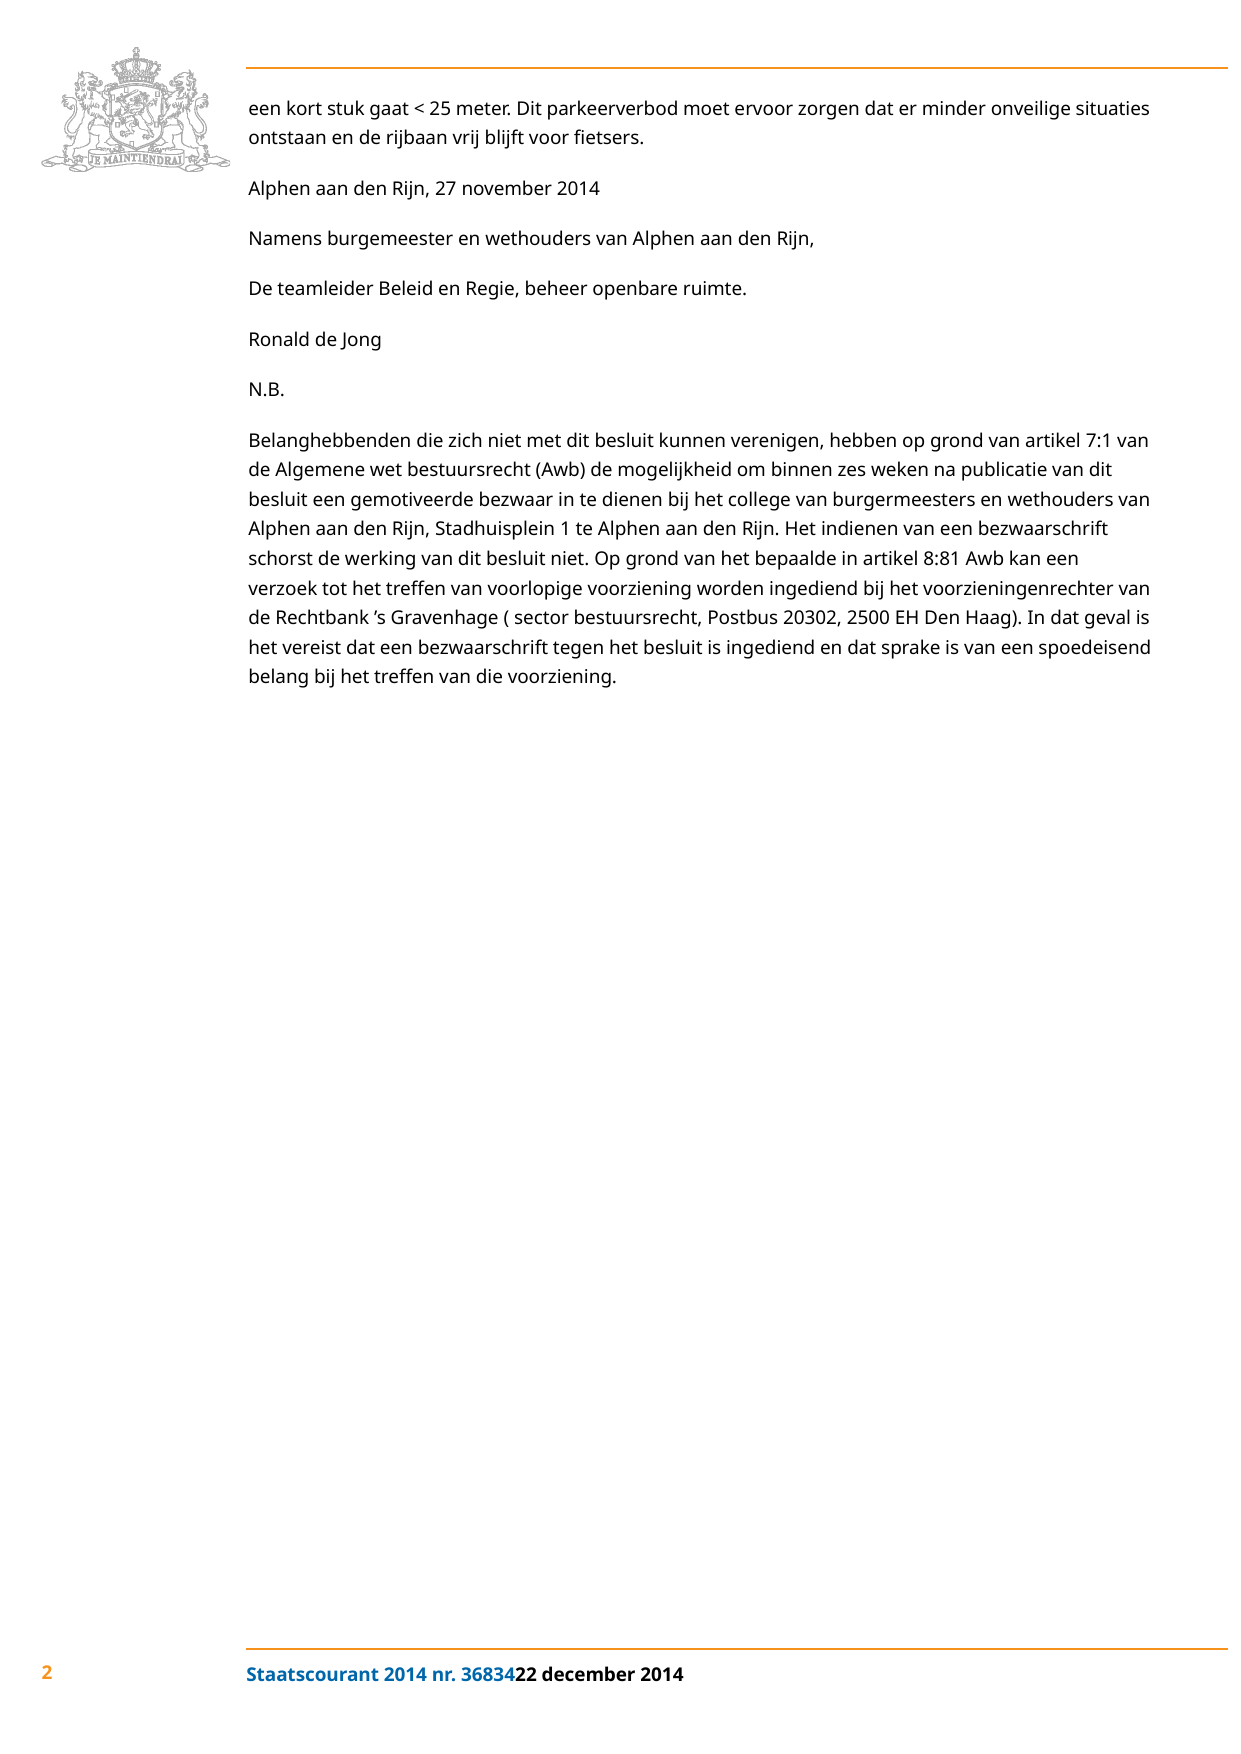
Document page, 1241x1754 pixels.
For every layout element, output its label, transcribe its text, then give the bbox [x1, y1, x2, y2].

text een kort stuk gaat < 25 meter. Dit parkeerverbod moet ervoor zorgen dat er minder onveilige situaties ontstaan en de rijbaan vrij blijft voor fietsers. [248, 95, 1152, 150]
text De teamleider Beleid en Regie, beheer openbare ruimte. [248, 276, 1152, 301]
text N.B. [248, 376, 1152, 402]
picture [41, 47, 231, 172]
text Belanghebbenden die zich niet met dit besluit kunnen verenigen, hebben op grond van artikel 7:1 van de Algemene wet bestuursrecht (Awb) de mogelijkheid om binnen zes weken na publicatie van dit besluit een gemotiveerde bezwaar in te dienen bij het college van burgermeesters en wethouders van Alphen aan den Rijn, Stadhuisplein 1 te Alphen aan den Rijn. Het indienen van een bezwaarschrift schorst de werking van dit besluit niet. Op grond van het bepaalde in artikel 8:81 Awb kan een verzoek tot het treffen van voorlopige voorziening worden ingediend bij het voorzieningenrechter van de Rechtbank ’s Gravenhage ( sector bestuursrecht, Postbus 20302, 2500 EH Den Haag). In dat geval is het vereist dat een bezwaarschrift tegen het besluit is ingediend en dat sprake is van een spoedeisend belang bij het treffen van die voorziening. [248, 427, 1152, 689]
text Alphen aan den Rijn, 27 november 2014 [248, 175, 1152, 201]
text Namens burgemeester en wethouders van Alphen aan den Rijn, [248, 225, 1152, 251]
text Ronald de Jong [248, 326, 1152, 352]
